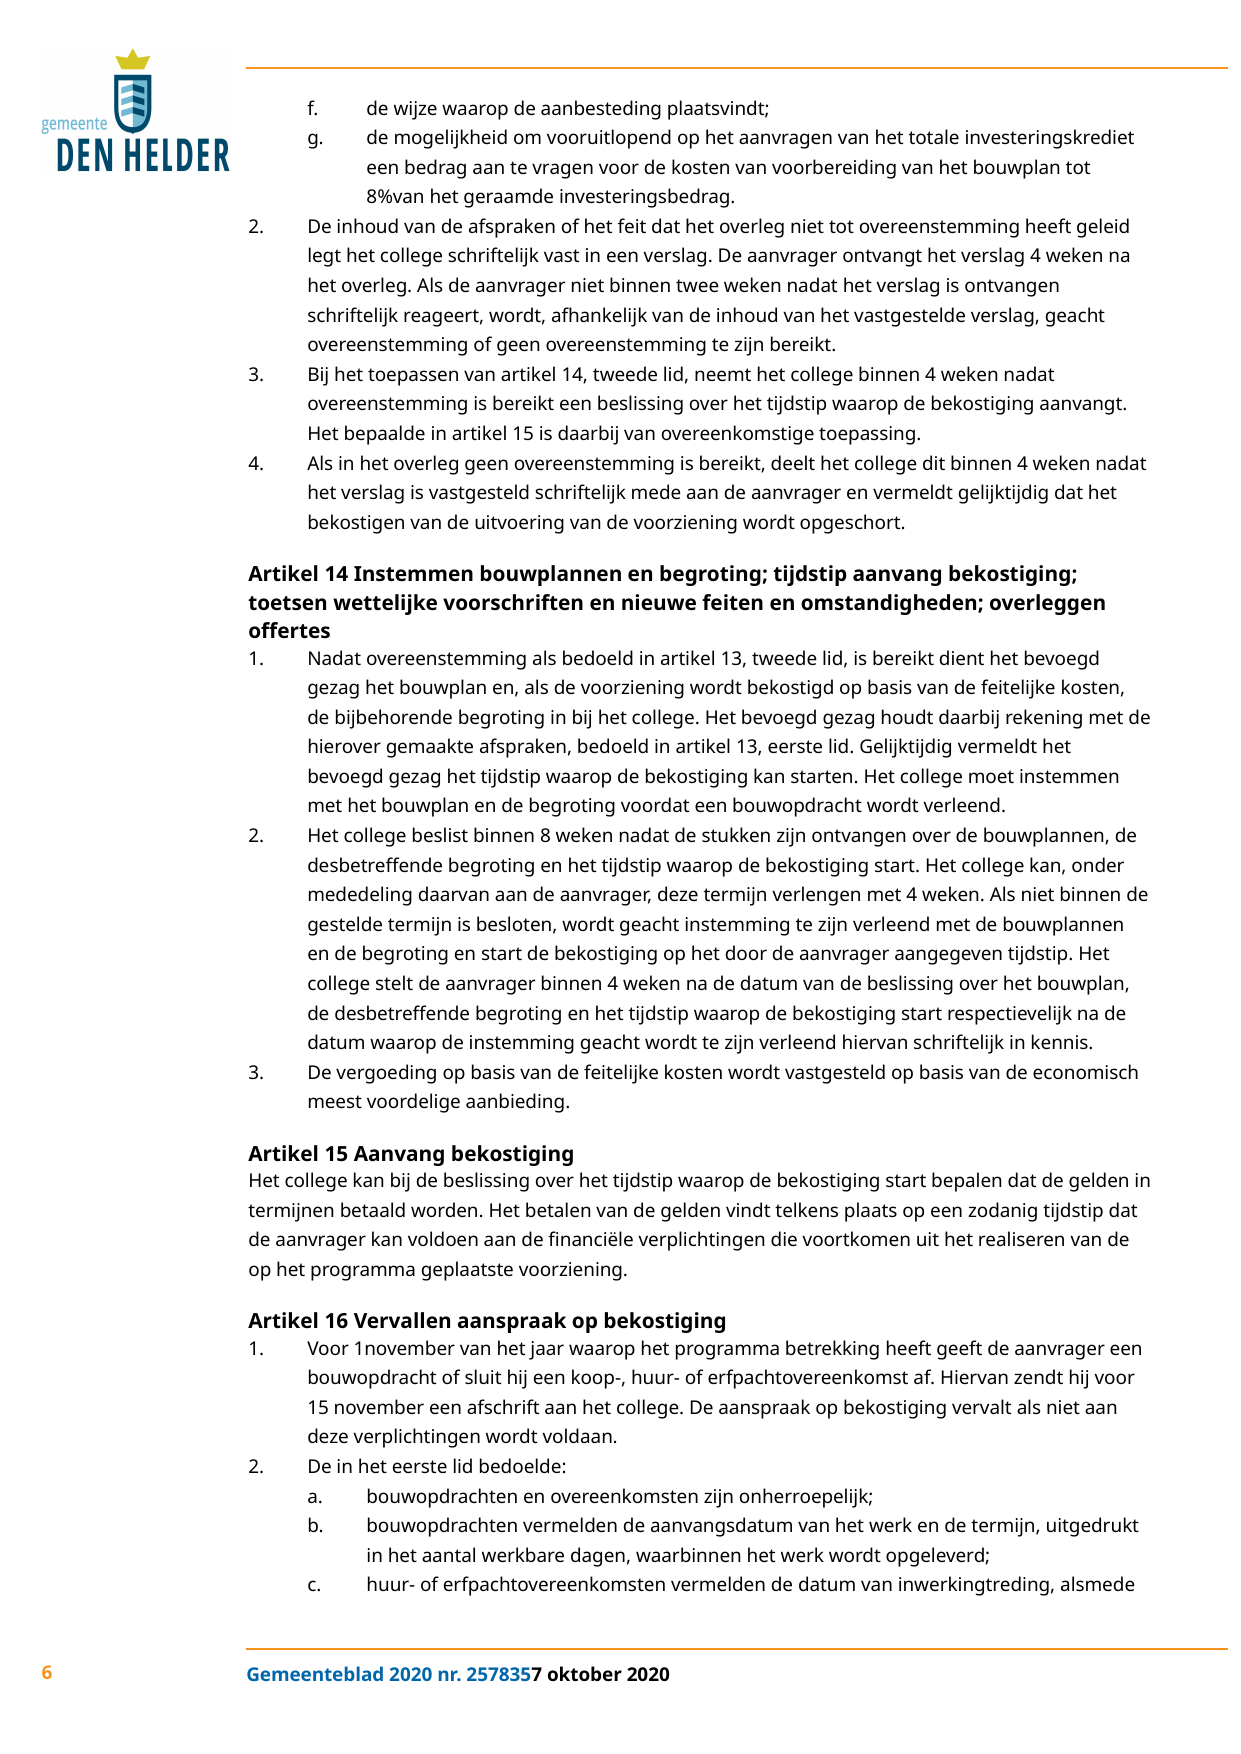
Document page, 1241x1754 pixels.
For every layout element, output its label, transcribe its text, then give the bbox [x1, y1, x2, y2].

list huur- of erfpachtovereenkomsten vermelden de datum van inwerkingtreding, alsmede [307, 1572, 1152, 1597]
list bouwopdrachten en overeenkomsten zijn onherroepelijk; [307, 1483, 1152, 1508]
list Voor 1november van het jaar waarop het programma betrekking heeft geeft de aanvrager een bouwopdracht of sluit hij een koop-, huur- of erfpachtovereenkomst af. Hiervan zendt hij voor 15 november een afschrift aan het college. De aanspraak op bekostiging vervalt als niet aan deze verplichtingen wordt voldaan. [248, 1335, 1152, 1449]
list de wijze waarop de aanbesteding plaatsvindt; [307, 95, 1152, 121]
picture [130, 157, 135, 172]
list Het college beslist binnen 8 weken nadat de stukken zijn ontvangen over de bouwplannen, de desbetreffende begroting en het tijdstip waarop de bekostiging start. Het college kan, onder mededeling daarvan aan de aanvrager, deze termijn verlengen met 4 weken. Als niet binnen de gestelde termijn is besloten, wordt geacht instemming te zijn verleend met de bouwplannen en de begroting en start de bekostiging op het door de aanvrager aangegeven tijdstip. Het college stelt de aanvrager binnen 4 weken na de datum van de beslissing over het bouwplan, de desbetreffende begroting en het tijdstip waarop de bekostiging start respectievelijk na de datum waarop de instemming geacht wordt te zijn verleend hiervan schriftelijk in kennis. [248, 822, 1152, 1055]
list Bij het toepassen van artikel 14, tweede lid, neemt het college binnen 4 weken nadat overeenstemming is bereikt een beslissing over het tijdstip waarop de bekostiging aanvangt. Het bepaalde in artikel 15 is daarbij van overeenkomstige toepassing. [248, 361, 1152, 446]
text Het college kan bij de beslissing over het tijdstip waarop de bekostiging start bepalen dat de gelden in termijnen betaald worden. Het betalen van de gelden vindt telkens plaats op een zodanig tijdstip dat de aanvrager kan voldoen aan de financiële verplichtingen die voortkomen uit het realiseren van de op het programma geplaatste voorziening. [248, 1167, 1152, 1282]
list bouwopdrachten vermelden de aanvangsdatum van het werk en de termijn, uitgedrukt in het aantal werkbare dagen, waarbinnen het werk wordt opgeleverd; [307, 1512, 1152, 1568]
text Artikel 15 Aanvang bekostiging [248, 1139, 1152, 1167]
picture [182, 144, 187, 165]
list De in het eerste lid bedoelde: [248, 1453, 1152, 1479]
text Artikel 14 Instemmen bouwplannen en begroting; tijdstip aanvang bekostiging; toetsen wettelijke voorschriften en nieuwe feiten en omstandigheden; overleggen offertes [248, 559, 1152, 645]
picture [220, 160, 224, 172]
list De vergoeding op basis van de feitelijke kosten wordt vastgesteld op basis van de economisch meest voordelige aanbieding. [248, 1059, 1152, 1114]
list Nadat overeenstemming als bedoeld in artikel 13, tweede lid, is bereikt dient het bevoegd gezag het bouwplan en, als de voorziening wordt bekostigd op basis van de feitelijke kosten, de bijbehorende begroting in bij het college. Het bevoegd gezag houdt daarbij rekening met de hierover gemaakte afspraken, bedoeld in artikel 13, eerste lid. Gelijktijdig vermeldt het bevoegd gezag het tijdstip waarop de bekostiging kan starten. Het college moet instemmen met het bouwplan en de begroting voordat een bouwopdracht wordt verleend. [248, 645, 1152, 818]
list de mogelijkheid om vooruitlopend op het aanvragen van het totale investeringskrediet een bedrag aan te vragen voor de kosten van voorbereiding van het bouwplan tot 8%van het geraamde investeringsbedrag. [307, 124, 1152, 209]
picture [41, 47, 231, 172]
list De inhoud van de afspraken of het feit dat het overleg niet tot overeenstemming heeft geleid legt het college schriftelijk vast in een verslag. De aanvrager ontvangt het verslag 4 weken na het overleg. Als de aanvrager niet binnen twee weken nadat het verslag is ontvangen schriftelijk reageert, wordt, afhankelijk van de inhoud van het vastgestelde verslag, geacht overeenstemming of geen overeenstemming te zijn bereikt. [248, 213, 1152, 357]
picture [100, 154, 106, 172]
text Artikel 16 Vervallen aanspraak op bekostiging [248, 1306, 1152, 1335]
picture [63, 144, 68, 165]
list Als in het overleg geen overeenstemming is bereikt, deelt het college dit binnen 4 weken nadat het verslag is vastgesteld schriftelijk mede aan de aanvrager en vermeldt gelijktijdig dat het bekostigen van de uitvoering van de voorziening wordt opgeschort. [248, 450, 1152, 535]
